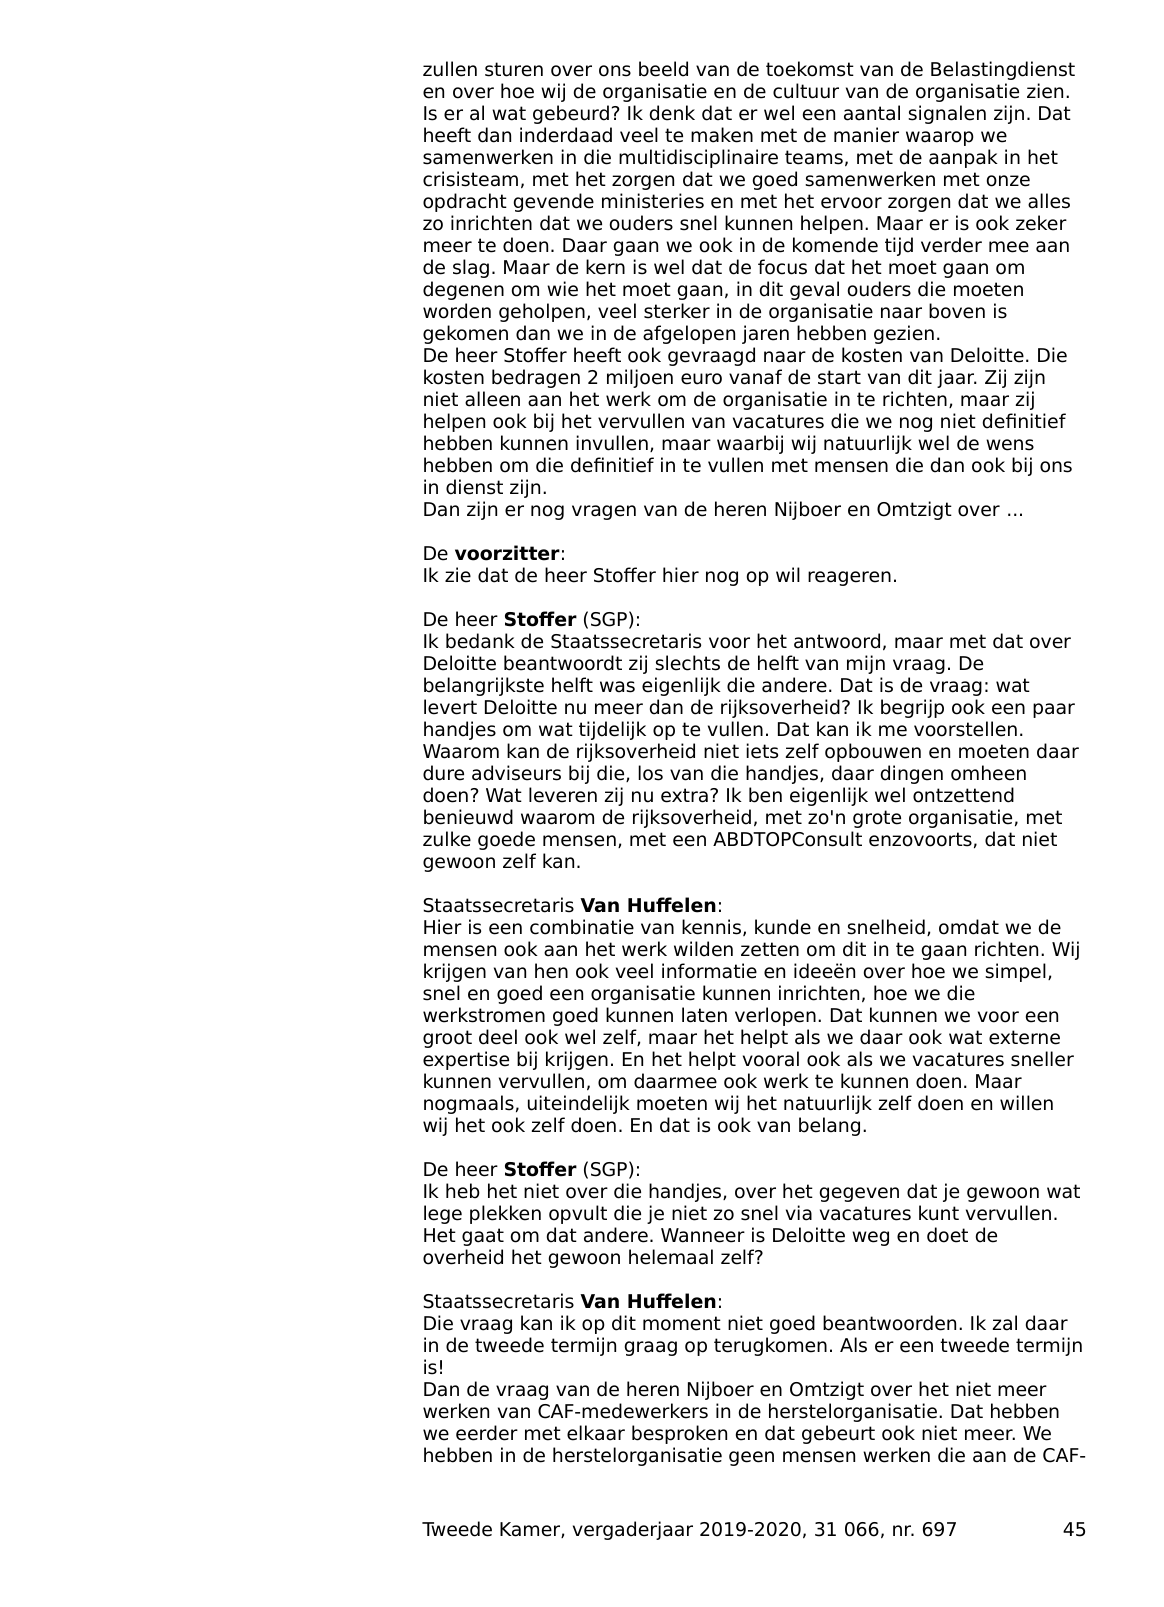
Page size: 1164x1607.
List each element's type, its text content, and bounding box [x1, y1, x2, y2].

text De heer Stoffer heeft ook gevraagd naar de kosten van Deloitte. Die kosten bedragen 2 miljoen euro vanaf de start van dit jaar. Zij zijn niet alleen aan het werk om de organisatie in te richten, maar zij helpen ook bij het vervullen van vacatures die we nog niet definitief hebben kunnen invullen, maar waarbij wij natuurlijk wel de wens hebben om die definitief in te vullen met mensen die dan ook bij ons in dienst zijn. [422, 345, 1087, 499]
text zullen sturen over ons beeld van de toekomst van de Belastingdienst en over hoe wij de organisatie en de cultuur van de organisatie zien. Is er al wat gebeurd? Ik denk dat er wel een aantal signalen zijn. Dat heeft dan inderdaad veel te maken met de manier waarop we samenwerken in die multidisciplinaire teams, met de aanpak in het crisisteam, met het zorgen dat we goed samenwerken met onze opdracht gevende ministeries en met het ervoor zorgen dat we alles zo inrichten dat we ouders snel kunnen helpen. Maar er is ook zeker meer te doen. Daar gaan we ook in de komende tijd verder mee aan de slag. Maar de kern is wel dat de focus dat het moet gaan om degenen om wie het moet gaan, in dit geval ouders die moeten worden geholpen, veel sterker in de organisatie naar boven is gekomen dan we in de afgelopen jaren hebben gezien. [422, 59, 1087, 345]
text De heer Stoffer (SGP): [422, 1159, 1087, 1181]
text De voorzitter: [422, 543, 1087, 565]
text Staatssecretaris Van Huffelen: [422, 1291, 1087, 1313]
text Die vraag kan ik op dit moment niet goed beantwoorden. Ik zal daar in de tweede termijn graag op terugkomen. Als er een tweede termijn is! [422, 1313, 1087, 1379]
text Dan de vraag van de heren Nijboer en Omtzigt over het niet meer werken van CAF-medewerkers in de herstelorganisatie. Dat hebben we eerder met elkaar besproken en dat gebeurt ook niet meer. We hebben in de herstelorganisatie geen mensen werken die aan de CAF- [422, 1379, 1087, 1467]
text Staatssecretaris Van Huffelen: [422, 895, 1087, 917]
text Ik heb het niet over die handjes, over het gegeven dat je gewoon wat lege plekken opvult die je niet zo snel via vacatures kunt vervullen. Het gaat om dat andere. Wanneer is Deloitte weg en doet de overheid het gewoon helemaal zelf? [422, 1181, 1087, 1269]
text De heer Stoffer (SGP): [422, 609, 1087, 631]
text Hier is een combinatie van kennis, kunde en snelheid, omdat we de mensen ook aan het werk wilden zetten om dit in te gaan richten. Wij krijgen van hen ook veel informatie en ideeën over hoe we simpel, snel en goed een organisatie kunnen inrichten, hoe we die werkstromen goed kunnen laten verlopen. Dat kunnen we voor een groot deel ook wel zelf, maar het helpt als we daar ook wat externe expertise bij krijgen. En het helpt vooral ook als we vacatures sneller kunnen vervullen, om daarmee ook werk te kunnen doen. Maar nogmaals, uiteindelijk moeten wij het natuurlijk zelf doen en willen wij het ook zelf doen. En dat is ook van belang. [422, 917, 1087, 1137]
text Dan zijn er nog vragen van de heren Nijboer en Omtzigt over ... [422, 499, 1087, 521]
text Ik bedank de Staatssecretaris voor het antwoord, maar met dat over Deloitte beantwoordt zij slechts de helft van mijn vraag. De belangrijkste helft was eigenlijk die andere. Dat is de vraag: wat levert Deloitte nu meer dan de rijksoverheid? Ik begrijp ook een paar handjes om wat tijdelijk op te vullen. Dat kan ik me voorstellen. Waarom kan de rijksoverheid niet iets zelf opbouwen en moeten daar dure adviseurs bij die, los van die handjes, daar dingen omheen doen? Wat leveren zij nu extra? Ik ben eigenlijk wel ontzettend benieuwd waarom de rijksoverheid, met zo'n grote organisatie, met zulke goede mensen, met een ABDTOPConsult enzovoorts, dat niet gewoon zelf kan. [422, 631, 1087, 873]
text Ik zie dat de heer Stoffer hier nog op wil reageren. [422, 565, 1087, 587]
